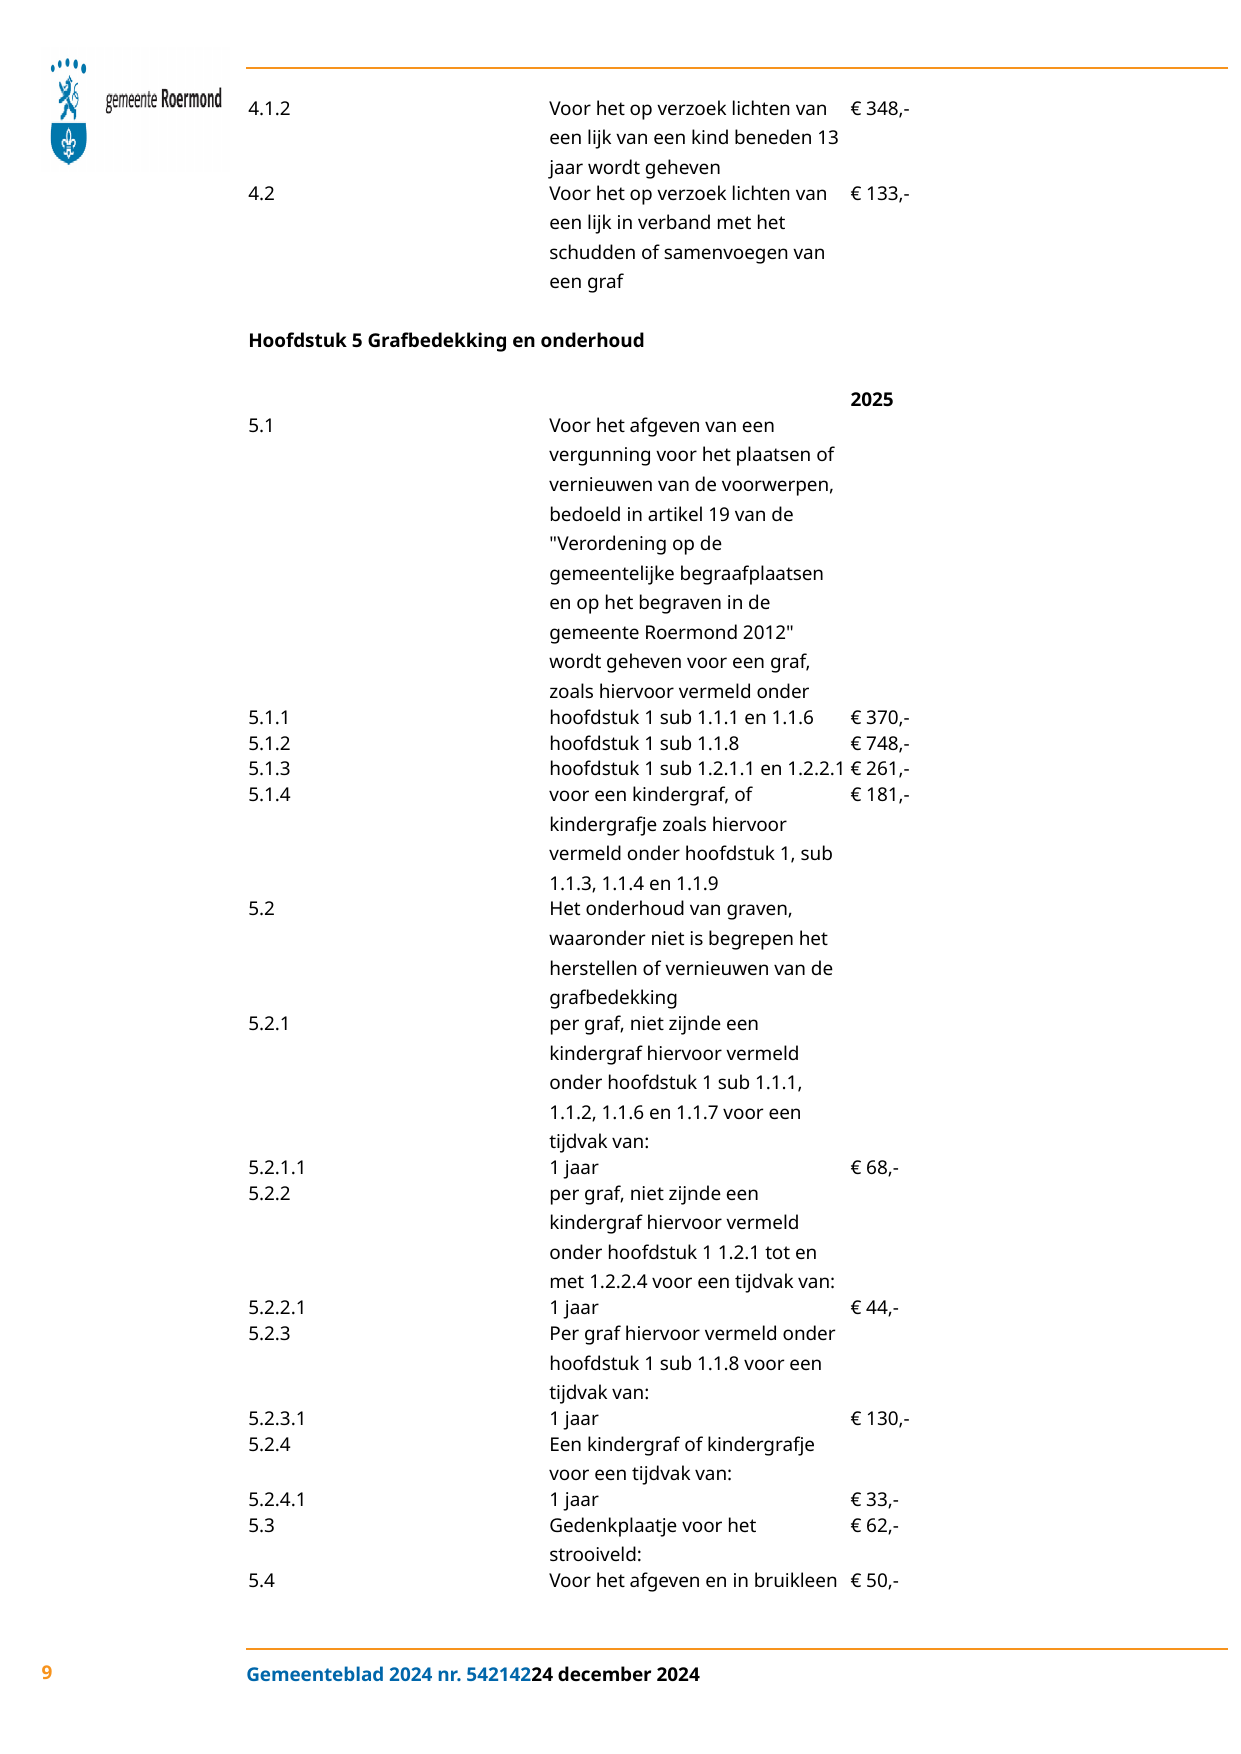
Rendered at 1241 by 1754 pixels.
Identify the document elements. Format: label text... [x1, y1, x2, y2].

table_cell 5.2.3.1 [248, 1405, 549, 1431]
table_cell per graf, niet zijn­de een kindergraf hiervoor vermeld onder hoofdstuk 1 sub 1.1.1, 1.1.2, 1.1.6 en 1.1.7 voor een tijdvak van: [549, 1010, 850, 1154]
table_cell € 181,- [850, 781, 1152, 896]
table_cell 5.2.4.1 [248, 1486, 549, 1512]
table_cell € 44,- [850, 1294, 1152, 1320]
table_cell [850, 1431, 1152, 1486]
table_cell 5.2.1.1 [248, 1154, 549, 1180]
table_header 2025 [850, 386, 1152, 412]
table_cell 5.1 [248, 412, 549, 704]
table_cell € 50,- [850, 1567, 1152, 1593]
table_cell € 748,- [850, 730, 1152, 755]
table_cell 4.2 [248, 180, 549, 294]
table_cell 5.4 [248, 1567, 549, 1593]
table_cell € 130,- [850, 1405, 1152, 1431]
table_header [549, 386, 850, 412]
table_cell 5.1.3 [248, 755, 549, 781]
table_cell 5.2.2 [248, 1180, 549, 1294]
table_cell 1 jaar [549, 1486, 850, 1512]
table_cell [850, 1010, 1152, 1154]
table_cell 5.2.1 [248, 1010, 549, 1154]
table_cell 1 jaar [549, 1154, 850, 1180]
table_cell € 261,- [850, 755, 1152, 781]
text Hoofdstuk 5 Grafbedekking en onderhoud [248, 327, 1152, 353]
table_cell 5.1.4 [248, 781, 549, 896]
table_cell per graf, niet zijnde een kindergraf hiervoor vermeld onder hoofdstuk 1 1.2.1 tot en met 1.2.2.4 voor een tijdvak van: [549, 1180, 850, 1294]
table_cell [850, 896, 1152, 1010]
table_cell 5.2.4 [248, 1431, 549, 1486]
table_cell Voor het afgeven van een vergunning voor het plaatsen of vernieuwen van de voorwerpen, bedoeld in artikel 19 van de "Verordening op de gemeentelijke begraafplaatsen en op het begraven in de gemeente Roermond 2012" wordt geheven voor een graf, zoals hiervoor vermeld onder [549, 412, 850, 704]
table_cell 4.1.2 [248, 95, 549, 180]
table_cell € 33,- [850, 1486, 1152, 1512]
table_cell 1 jaar [549, 1405, 850, 1431]
table_cell Het onderhoud van graven, waaronder niet is begrepen het herstellen of vernieuwen van de grafbedekking [549, 896, 850, 1010]
table_cell Voor het op verzoek lichten van een lijk van een kind beneden 13 jaar wordt geheven [549, 95, 850, 180]
table_cell 5.1.2 [248, 730, 549, 755]
picture [41, 47, 231, 172]
table_cell Gedenkplaatje voor het strooiveld: [549, 1512, 850, 1567]
table_cell hoofdstuk 1 sub 1.1.1 en 1.1.6 [549, 704, 850, 730]
table_cell hoofdstuk 1 sub 1.1.8 [549, 730, 850, 755]
table_cell Per graf hiervoor vermeld onder hoofdstuk 1 sub 1.1.8 voor een tijdvak van: [549, 1320, 850, 1405]
table_cell voor een kindergraf, of kindergrafje zoals hiervoor vermeld onder hoofdstuk 1, sub 1.1.3, 1.1.4 en 1.1.9 [549, 781, 850, 896]
table_cell 5.2 [248, 896, 549, 1010]
table_cell Voor het op verzoek lichten van een lijk in verband met het schudden of samenvoegen van een graf [549, 180, 850, 294]
table_header [248, 386, 549, 412]
table_cell € 348,- [850, 95, 1152, 180]
table_cell € 370,- [850, 704, 1152, 730]
table_cell Voor het afgeven en in bruikleen [549, 1567, 850, 1593]
table_cell 5.3 [248, 1512, 549, 1567]
table_cell 5.1.1 [248, 704, 549, 730]
table_cell € 68,- [850, 1154, 1152, 1180]
table_cell 5.2.2.1 [248, 1294, 549, 1320]
table_cell Een kindergraf of kindergrafje voor een tijdvak van: [549, 1431, 850, 1486]
table_cell [850, 1320, 1152, 1405]
table_cell [850, 412, 1152, 704]
table_cell € 62,- [850, 1512, 1152, 1567]
table_cell hoofdstuk 1 sub 1.2.1.1 en 1.2.2.1 [549, 755, 850, 781]
table_cell 1 jaar [549, 1294, 850, 1320]
table_cell 5.2.3 [248, 1320, 549, 1405]
table_cell € 133,- [850, 180, 1152, 294]
table_cell [850, 1180, 1152, 1294]
